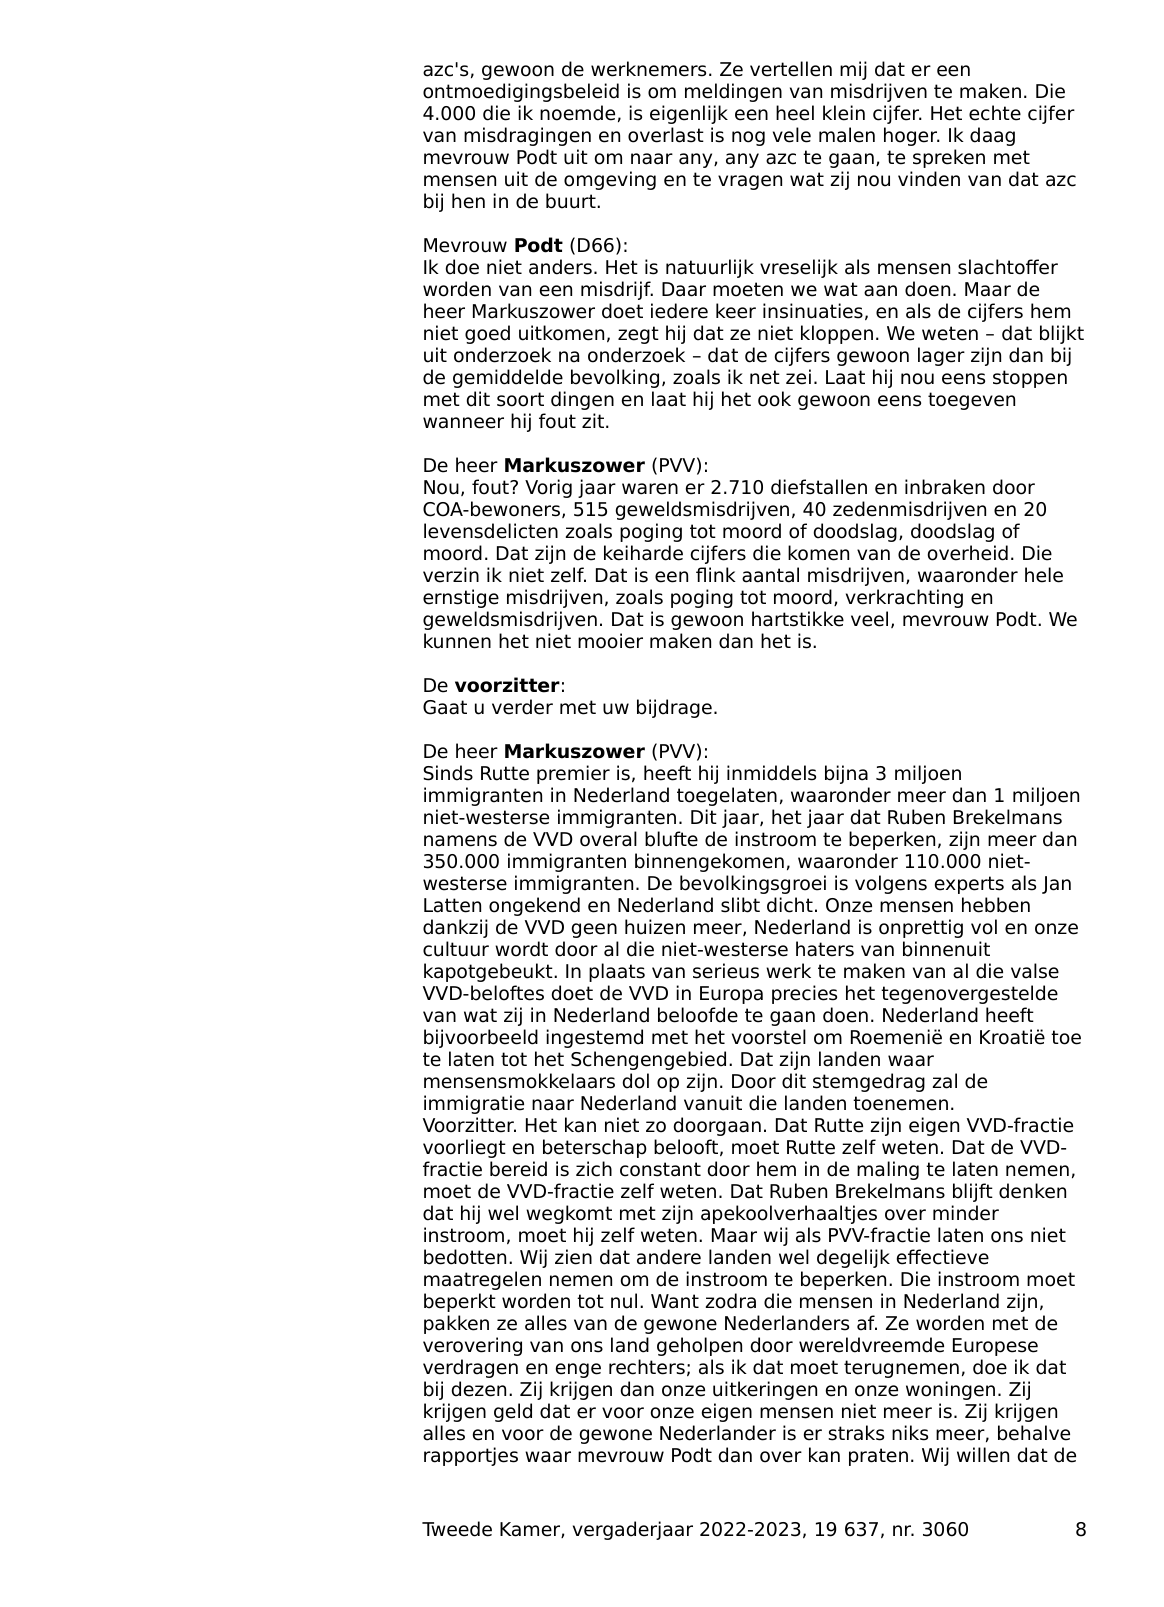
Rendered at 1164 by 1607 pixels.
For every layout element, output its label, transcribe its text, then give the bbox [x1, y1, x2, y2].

text Ik doe niet anders. Het is natuurlijk vreselijk als mensen slachtoffer worden van een misdrijf. Daar moeten we wat aan doen. Maar de heer Markuszower doet iedere keer insinuaties, en als de cijfers hem niet goed uitkomen, zegt hij dat ze niet kloppen. We weten – dat blijkt uit onderzoek na onderzoek – dat de cijfers gewoon lager zijn dan bij de gemiddelde bevolking, zoals ik net zei. Laat hij nou eens stoppen met dit soort dingen en laat hij het ook gewoon eens toegeven wanneer hij fout zit. [422, 257, 1087, 433]
text Nou, fout? Vorig jaar waren er 2.710 diefstallen en inbraken door COA-bewoners, 515 geweldsmisdrijven, 40 zedenmisdrijven en 20 levensdelicten zoals poging tot moord of doodslag, doodslag of moord. Dat zijn de keiharde cijfers die komen van de overheid. Die verzin ik niet zelf. Dat is een flink aantal misdrijven, waaronder hele ernstige misdrijven, zoals poging tot moord, verkrachting en geweldsmisdrijven. Dat is gewoon hartstikke veel, mevrouw Podt. We kunnen het niet mooier maken dan het is. [422, 477, 1087, 653]
text Gaat u verder met uw bijdrage. [422, 697, 1087, 719]
text De heer Markuszower (PVV): [422, 741, 1087, 763]
text azc's, gewoon de werknemers. Ze vertellen mij dat er een ontmoedigingsbeleid is om meldingen van misdrijven te maken. Die 4.000 die ik noemde, is eigenlijk een heel klein cijfer. Het echte cijfer van misdragingen en overlast is nog vele malen hoger. Ik daag mevrouw Podt uit om naar any, any azc te gaan, te spreken met mensen uit de omgeving en te vragen wat zij nou vinden van dat azc bij hen in de buurt. [422, 59, 1087, 213]
text De heer Markuszower (PVV): [422, 455, 1087, 477]
text De voorzitter: [422, 675, 1087, 697]
text Mevrouw Podt (D66): [422, 235, 1087, 257]
text Sinds Rutte premier is, heeft hij inmiddels bijna 3 miljoen immigranten in Nederland toegelaten, waaronder meer dan 1 miljoen niet-westerse immigranten. Dit jaar, het jaar dat Ruben Brekelmans namens de VVD overal blufte de instroom te beperken, zijn meer dan 350.000 immigranten binnengekomen, waaronder 110.000 niet-westerse immigranten. De bevolkingsgroei is volgens experts als Jan Latten ongekend en Nederland slibt dicht. Onze mensen hebben dankzij de VVD geen huizen meer, Nederland is onprettig vol en onze cultuur wordt door al die niet-westerse haters van binnenuit kapotgebeukt. In plaats van serieus werk te maken van al die valse VVD-beloftes doet de VVD in Europa precies het tegenovergestelde van wat zij in Nederland beloofde te gaan doen. Nederland heeft bijvoorbeeld ingestemd met het voorstel om Roemenië en Kroatië toe te laten tot het Schengengebied. Dat zijn landen waar mensensmokkelaars dol op zijn. Door dit stemgedrag zal de immigratie naar Nederland vanuit die landen toenemen. [422, 763, 1087, 1115]
text Voorzitter. Het kan niet zo doorgaan. Dat Rutte zijn eigen VVD-fractie voorliegt en beterschap belooft, moet Rutte zelf weten. Dat de VVD-fractie bereid is zich constant door hem in de maling te laten nemen, moet de VVD-fractie zelf weten. Dat Ruben Brekelmans blijft denken dat hij wel wegkomt met zijn apekoolverhaaltjes over minder instroom, moet hij zelf weten. Maar wij als PVV-fractie laten ons niet bedotten. Wij zien dat andere landen wel degelijk effectieve maatregelen nemen om de instroom te beperken. Die instroom moet beperkt worden tot nul. Want zodra die mensen in Nederland zijn, pakken ze alles van de gewone Nederlanders af. Ze worden met de verovering van ons land geholpen door wereldvreemde Europese verdragen en enge rechters; als ik dat moet terugnemen, doe ik dat bij dezen. Zij krijgen dan onze uitkeringen en onze woningen. Zij krijgen geld dat er voor onze eigen mensen niet meer is. Zij krijgen alles en voor de gewone Nederlander is er straks niks meer, behalve rapportjes waar mevrouw Podt dan over kan praten. Wij willen dat de [422, 1115, 1087, 1467]
